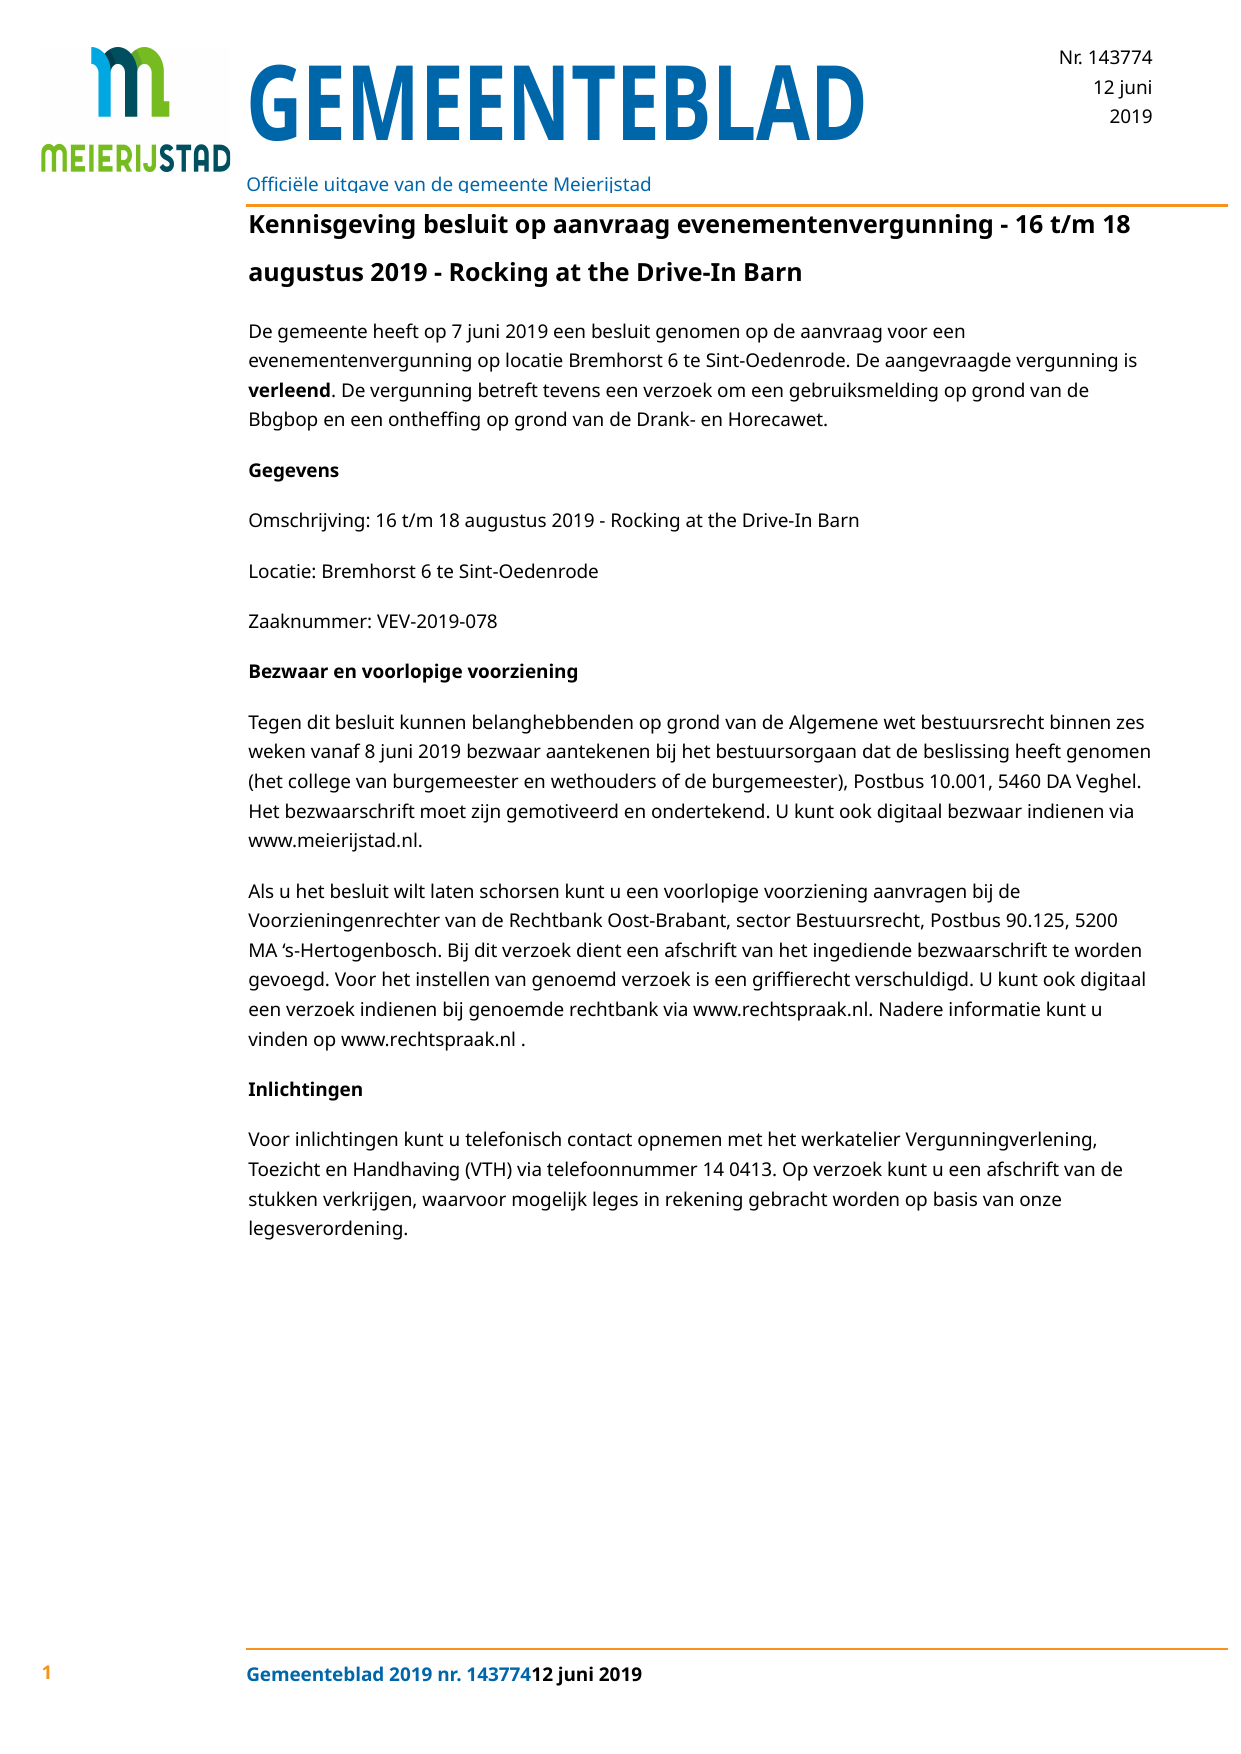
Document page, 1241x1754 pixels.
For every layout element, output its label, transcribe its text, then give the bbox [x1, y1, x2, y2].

text Gegevens [248, 457, 1152, 483]
text Bezwaar en voorlopige voorziening [248, 659, 1152, 684]
text Kennisgeving besluit op aanvraag evenementenvergunning - 16 t/m 18 augustus 2019 - Rocking at the Drive-In Barn [248, 207, 1152, 288]
text Inlichtingen [248, 1076, 1152, 1102]
text Omschrijving: 16 t/m 18 augustus 2019 - Rocking at the Drive-In Barn [248, 507, 1152, 533]
picture [41, 47, 231, 172]
text Tegen dit besluit kunnen belanghebbenden op grond van de Algemene wet bestuursrecht binnen zes weken vanaf 8 juni 2019 bezwaar aantekenen bij het bestuursorgaan dat de beslissing heeft genomen (het college van burgemeester en wethouders of de burgemeester), Postbus 10.001, 5460 DA Veghel. Het bezwaarschrift moet zijn gemotiveerd en ondertekend. U kunt ook digitaal bezwaar indienen via www.meierijstad.nl. [248, 709, 1152, 853]
text Voor inlichtingen kunt u telefonisch contact opnemen met het werkatelier Vergunningverlening, Toezicht en Handhaving (VTH) via telefoonnummer 14 0413. Op verzoek kunt u een afschrift van de stukken verkrijgen, waarvoor mogelijk leges in rekening gebracht worden op basis van onze legesverordening. [248, 1127, 1152, 1241]
text Locatie: Bremhorst 6 te Sint-Oedenrode [248, 558, 1152, 584]
text Als u het besluit wilt laten schorsen kunt u een voorlopige voorziening aanvragen bij de Voorzieningenrechter van de Rechtbank Oost-Brabant, sector Bestuursrecht, Postbus 90.125, 5200 MA ‘s-Hertogenbosch. Bij dit verzoek dient een afschrift van het ingediende bezwaarschrift te worden gevoegd. Voor het instellen van genoemd verzoek is een griffierecht verschuldigd. U kunt ook digitaal een verzoek indienen bij genoemde rechtbank via www.rechtspraak.nl. Nadere informatie kunt u vinden op www.rechtspraak.nl . [248, 878, 1152, 1052]
text Zaaknummer: VEV-2019-078 [248, 608, 1152, 634]
text De gemeente heeft op 7 juni 2019 een besluit genomen op de aanvraag voor een evenementenvergunning op locatie Bremhorst 6 te Sint-Oedenrode. De aangevraagde vergunning is verleend. De vergunning betreft tevens een verzoek om een gebruiksmelding op grond van de Bbgbop en een ontheffing op grond van de Drank- en Horecawet. [248, 318, 1152, 432]
